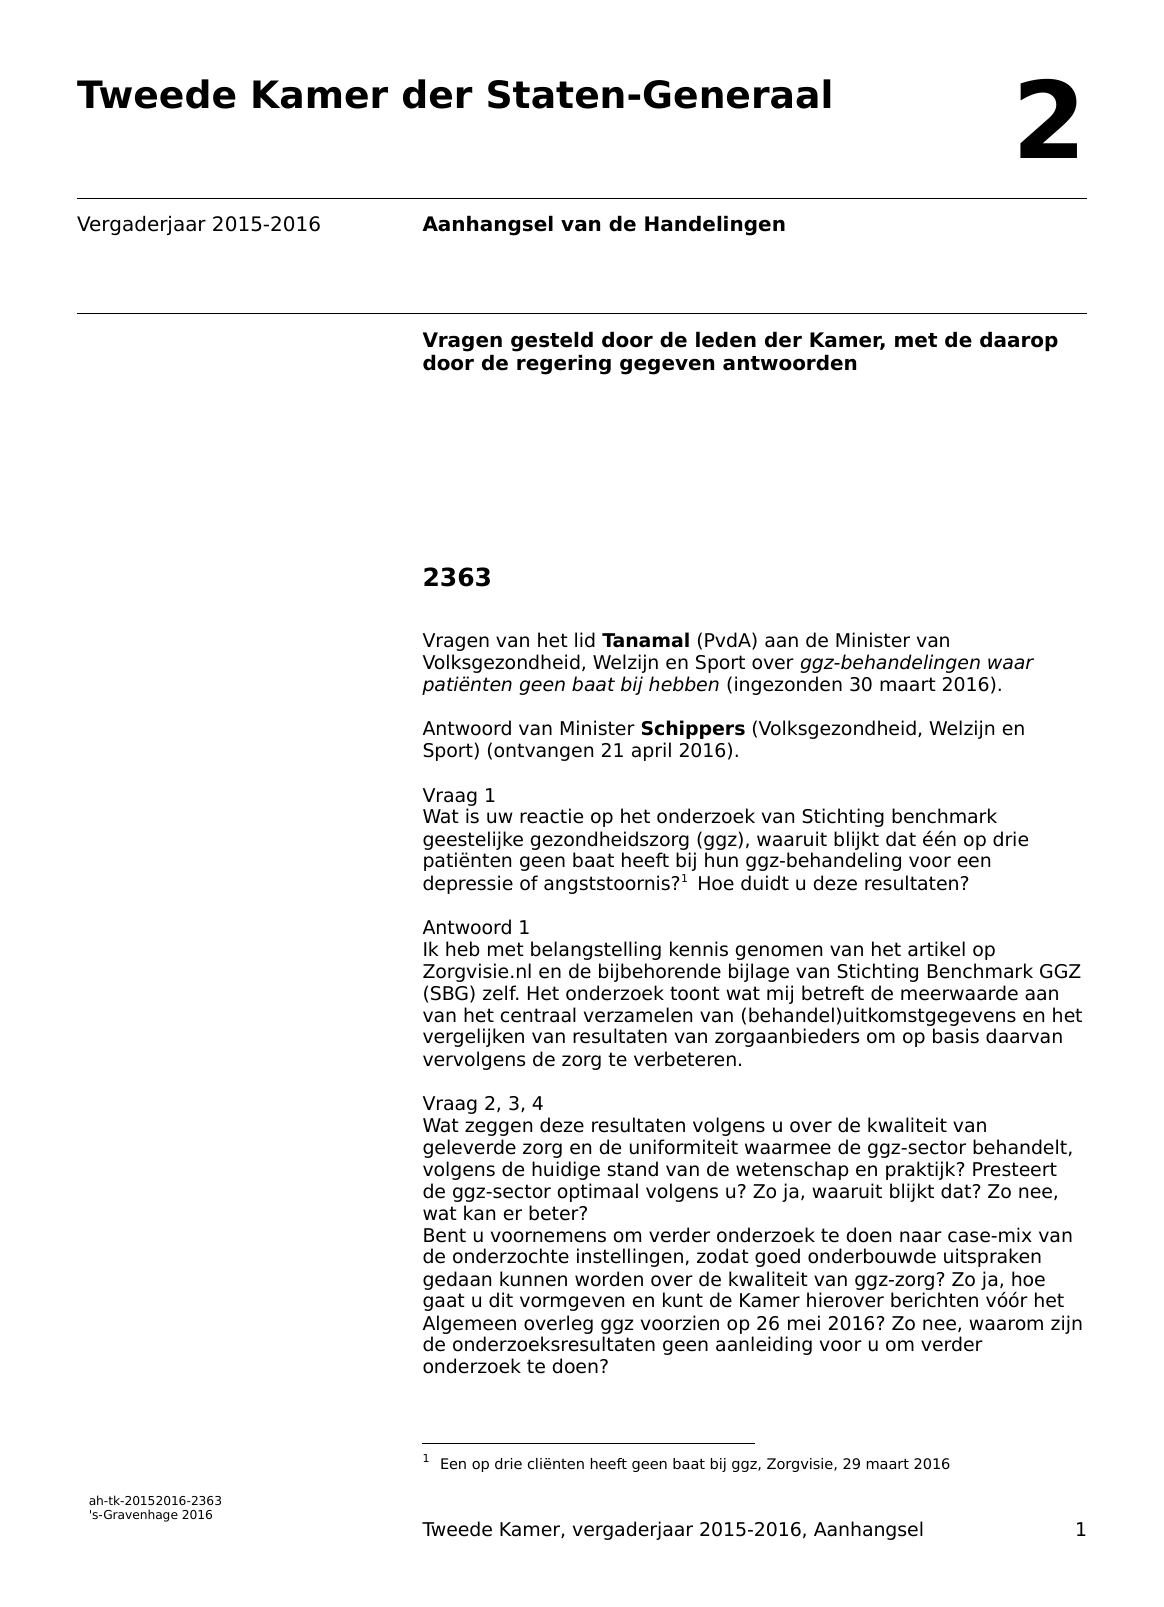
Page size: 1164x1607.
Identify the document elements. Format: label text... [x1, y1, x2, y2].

text Antwoord 1 [422, 917, 1087, 938]
table_cell [77, 314, 422, 375]
text Ik heb met belangstelling kennis genomen van het artikel op Zorgvisie.nl en de bijbehorende bijlage van Stichting Benchmark GGZ (SBG) zelf. Het onderzoek toont wat mij betreft de meerwaarde aan van het centraal verzamelen van (behandel)uitkomstgegevens en het vergelijken van resultaten van zorgaanbieders om op basis daarvan vervolgens de zorg te verbeteren. [422, 938, 1087, 1070]
text Vraag 2, 3, 4 [422, 1093, 1087, 1114]
text Wat zeggen deze resultaten volgens u over de kwaliteit van geleverde zorg en de uniformiteit waarmee de ggz-sector behandelt, volgens de huidige stand van de wetenschap en praktijk? Presteert de ggz-sector optimaal volgens u? Zo ja, waaruit blijkt dat? Zo nee, wat kan er beter? [422, 1114, 1087, 1224]
table_header Tweede Kamer der Staten-Generaal [77, 59, 886, 198]
table_cell Vragen gesteld door de leden der Kamer, met de daarop door de regering gegeven antwoorden [422, 314, 1087, 375]
text Bent u voornemens om verder onderzoek te doen naar case-mix van de onderzochte instellingen, zodat goed onderbouwde uitspraken gedaan kunnen worden over de kwaliteit van ggz-zorg? Zo ja, hoe gaat u dit vormgeven en kunt de Kamer hierover berichten vóór het Algemeen overleg ggz voorzien op 26 mei 2016? Zo nee, waarom zijn de onderzoeksresultaten geen aanleiding voor u om verder onderzoek te doen? [422, 1224, 1087, 1378]
table_cell Vergaderjaar 2015-2016 [77, 199, 422, 313]
table_header 2 [886, 59, 1087, 198]
text Antwoord van Minister Schippers (Volksgezondheid, Welzijn en Sport) (ontvangen 21 april 2016). [422, 718, 1087, 762]
text Een op drie cliënten heeft geen baat bij ggz, Zorgvisie, 29 maart 2016 [422, 1452, 1087, 1474]
text 's-Gravenhage 2016 [88, 1508, 323, 1522]
text Wat is uw reactie op het onderzoek van Stichting benchmark geestelijke gezondheidszorg (ggz), waaruit blijkt dat één op drie patiënten geen baat heeft bij hun ggz-behandeling voor een depressie of angststoornis? Hoe duidt u deze resultaten? [422, 806, 1087, 894]
text ah-tk-20152016-2363 [88, 1494, 323, 1508]
text 2363 [422, 563, 1087, 592]
text Vraag 1 [422, 784, 1087, 806]
text Vragen van het lid Tanamal (PvdA) aan de Minister van Volksgezondheid, Welzijn en Sport over ggz-behandelingen waar patiënten geen baat bij hebben (ingezonden 30 maart 2016). [422, 630, 1087, 696]
table_cell Aanhangsel van de Handelingen [422, 199, 1087, 313]
